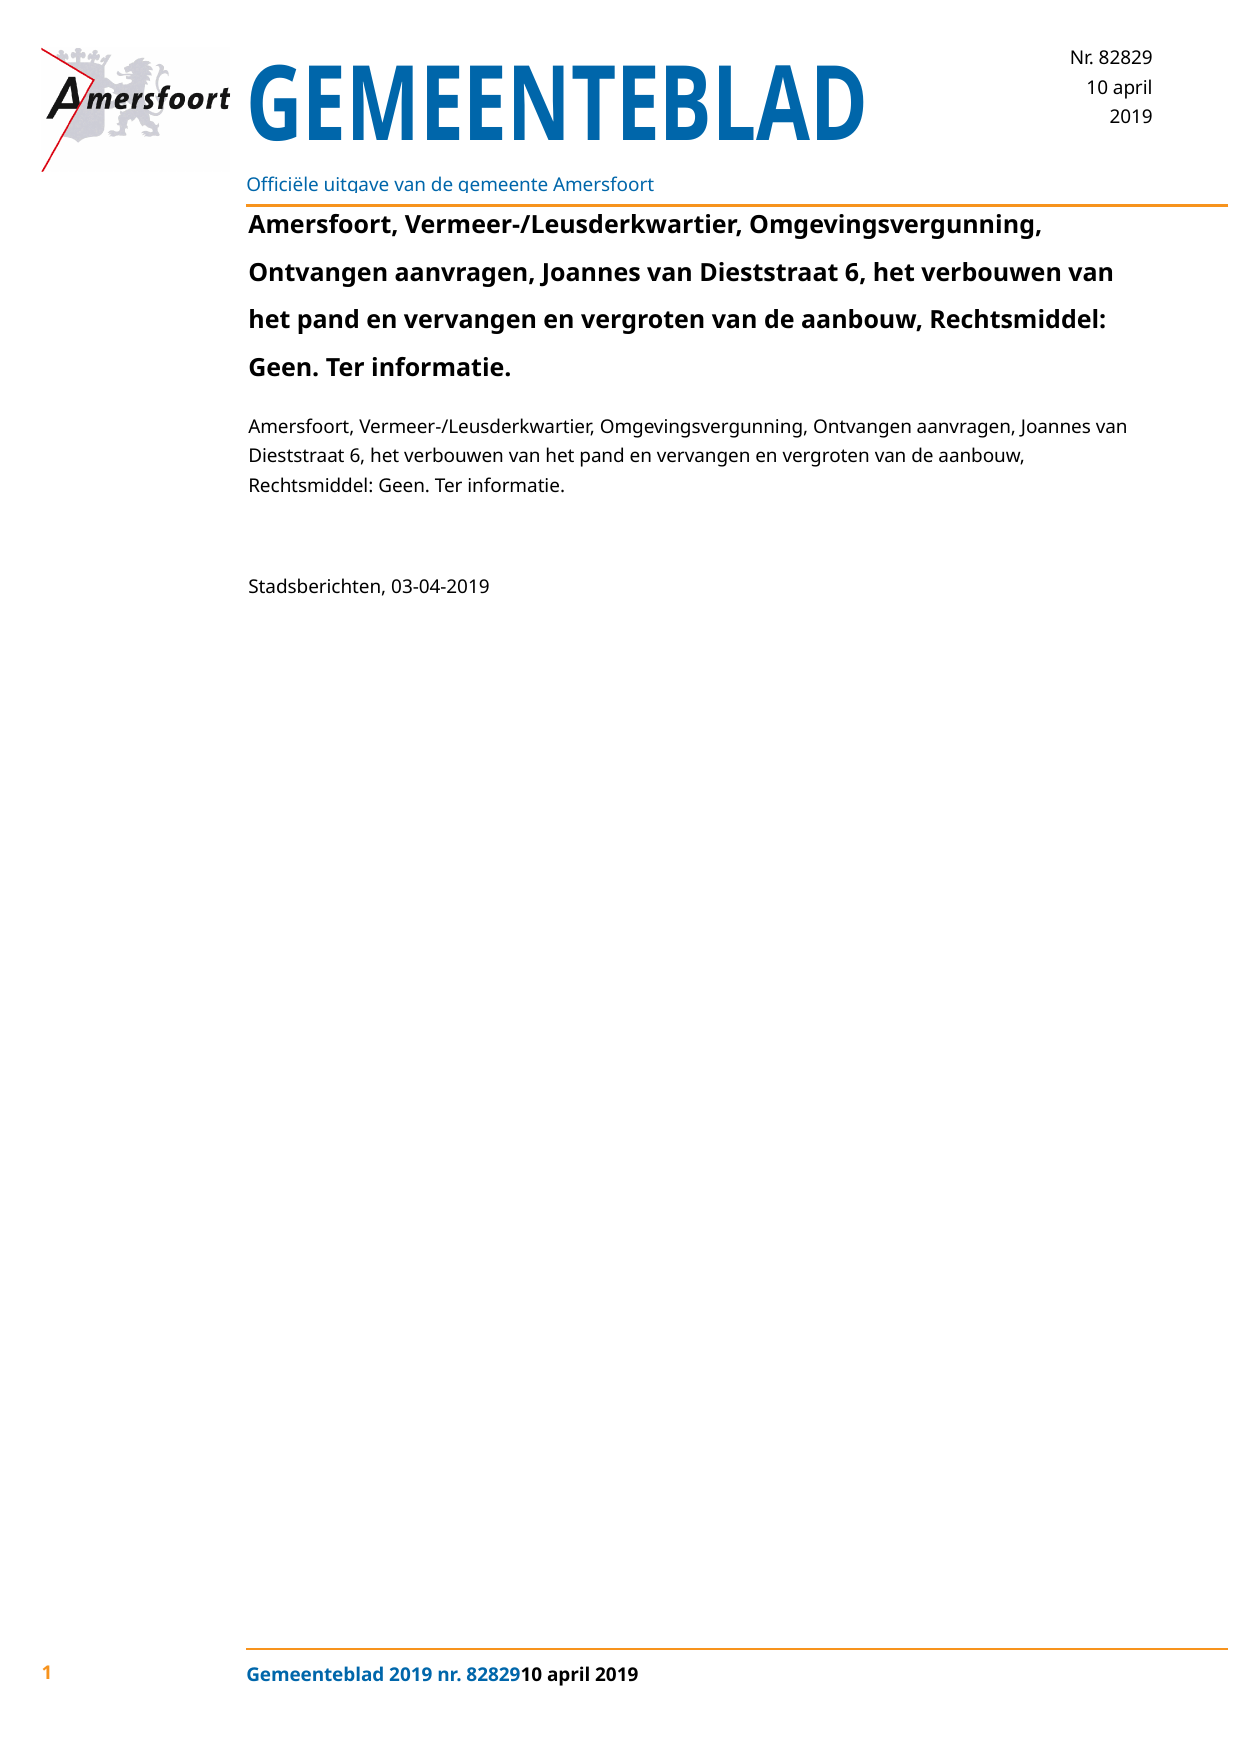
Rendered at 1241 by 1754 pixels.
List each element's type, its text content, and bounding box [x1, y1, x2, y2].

text Amersfoort, Vermeer-/Leusderkwartier, Omgevingsvergunning, Ontvangen aanvragen, Joannes van Dieststraat 6, het verbouwen van het pand en vervangen en vergroten van de aanbouw, Rechtsmiddel: Geen. Ter informatie. [248, 413, 1152, 498]
text Stadsberichten, 03-04-2019 [248, 573, 1152, 599]
text Amersfoort, Vermeer-/Leusderkwartier, Omgevingsvergunning, Ontvangen aanvragen, Joannes van Dieststraat 6, het verbouwen van het pand en vervangen en vergroten van de aanbouw, Rechtsmiddel: Geen. Ter informatie. [248, 207, 1152, 384]
picture [41, 47, 231, 172]
